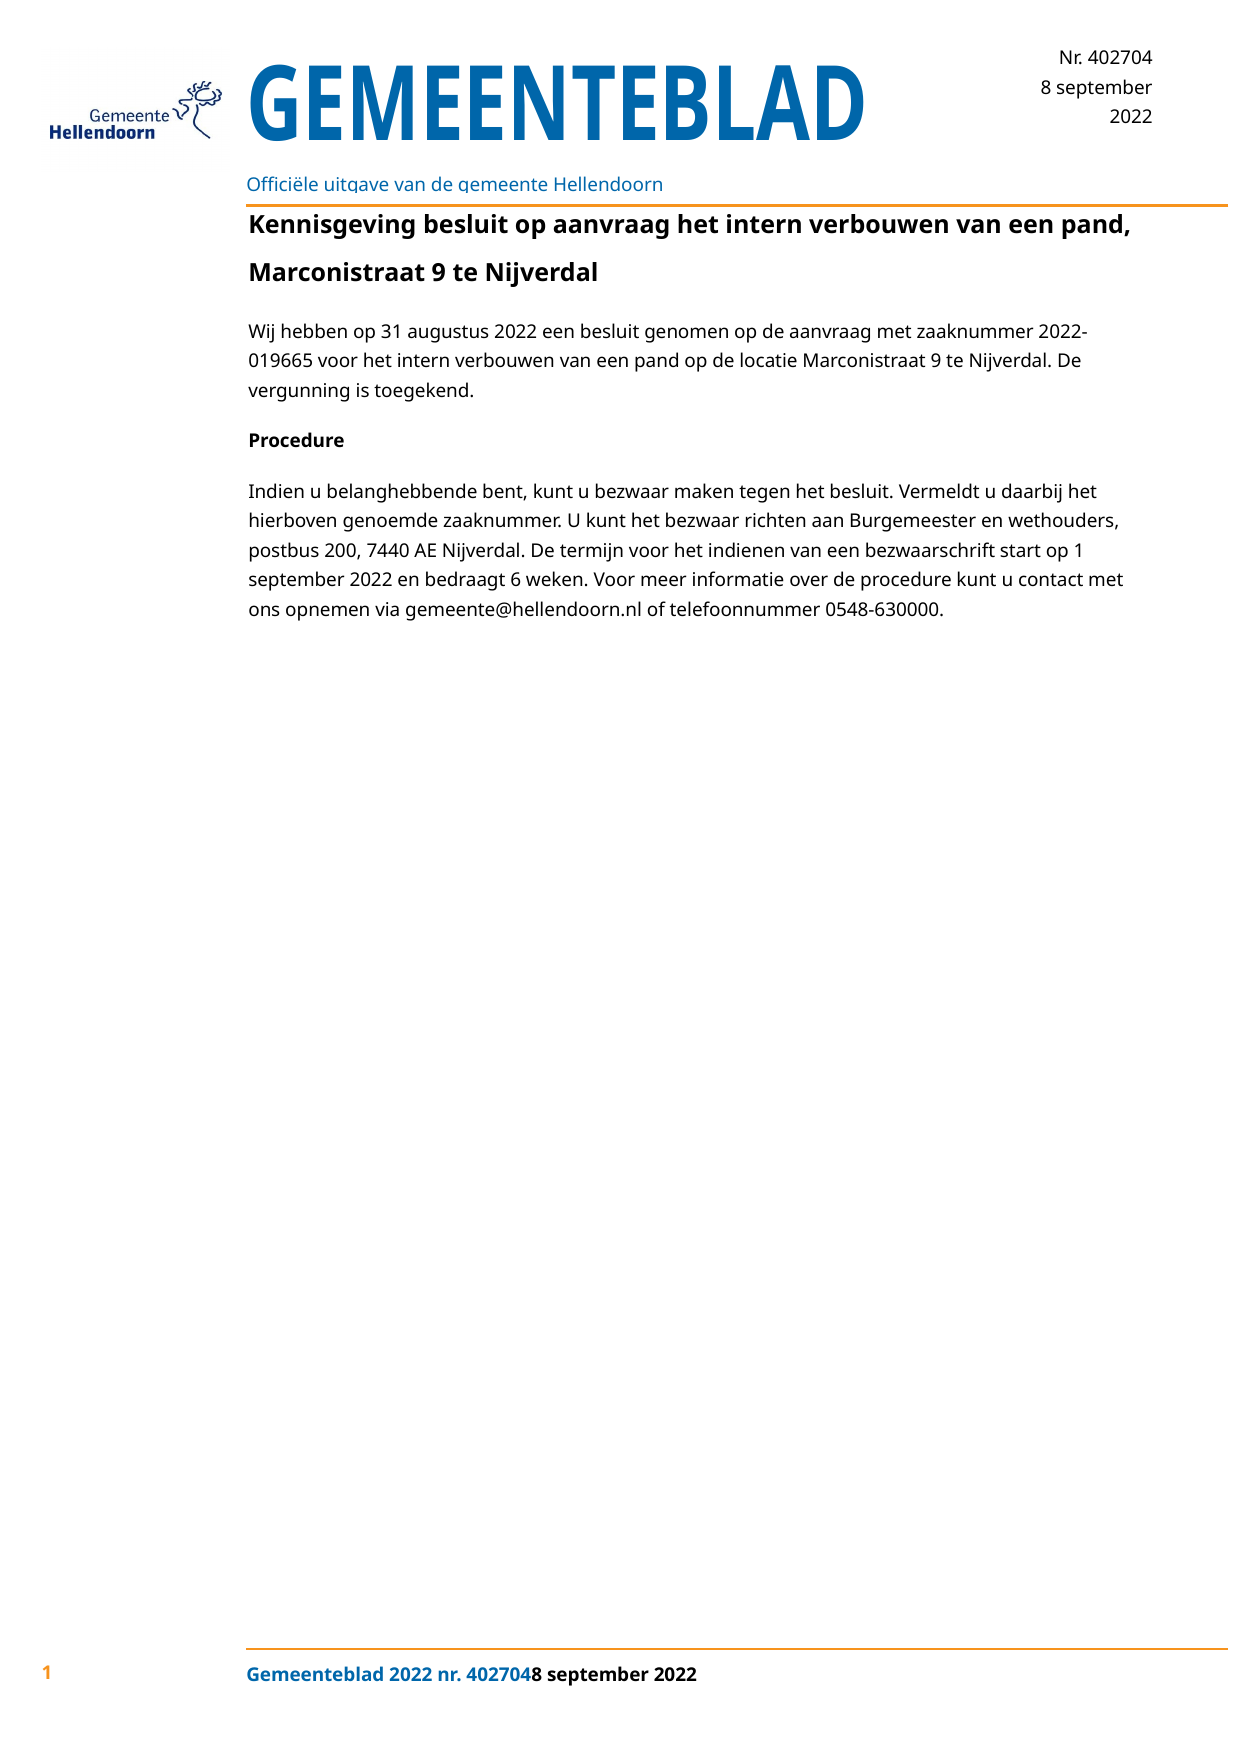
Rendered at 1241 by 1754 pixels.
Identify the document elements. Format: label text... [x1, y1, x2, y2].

text Wij hebben op 31 augustus 2022 een besluit genomen op de aanvraag met zaaknummer 2022-019665 voor het intern verbouwen van een pand op de locatie Marconistraat 9 te Nijverdal. De vergunning is toegekend. [248, 318, 1152, 403]
text Indien u belanghebbende bent, kunt u bezwaar maken tegen het besluit. Vermeldt u daarbij het hierboven genoemde zaaknummer. U kunt het bezwaar richten aan Burgemeester en wethouders, postbus 200, 7440 AE Nijverdal. De termijn voor het indienen van een bezwaarschrift start op 1 september 2022 en bedraagt 6 weken. Voor meer informatie over de procedure kunt u contact met ons opnemen via gemeente@hellendoorn.nl of telefoonnummer 0548-630000. [248, 478, 1152, 622]
text Kennisgeving besluit op aanvraag het intern verbouwen van een pand, Marconistraat 9 te Nijverdal [248, 207, 1152, 288]
picture [41, 47, 231, 172]
text Procedure [248, 427, 1152, 453]
